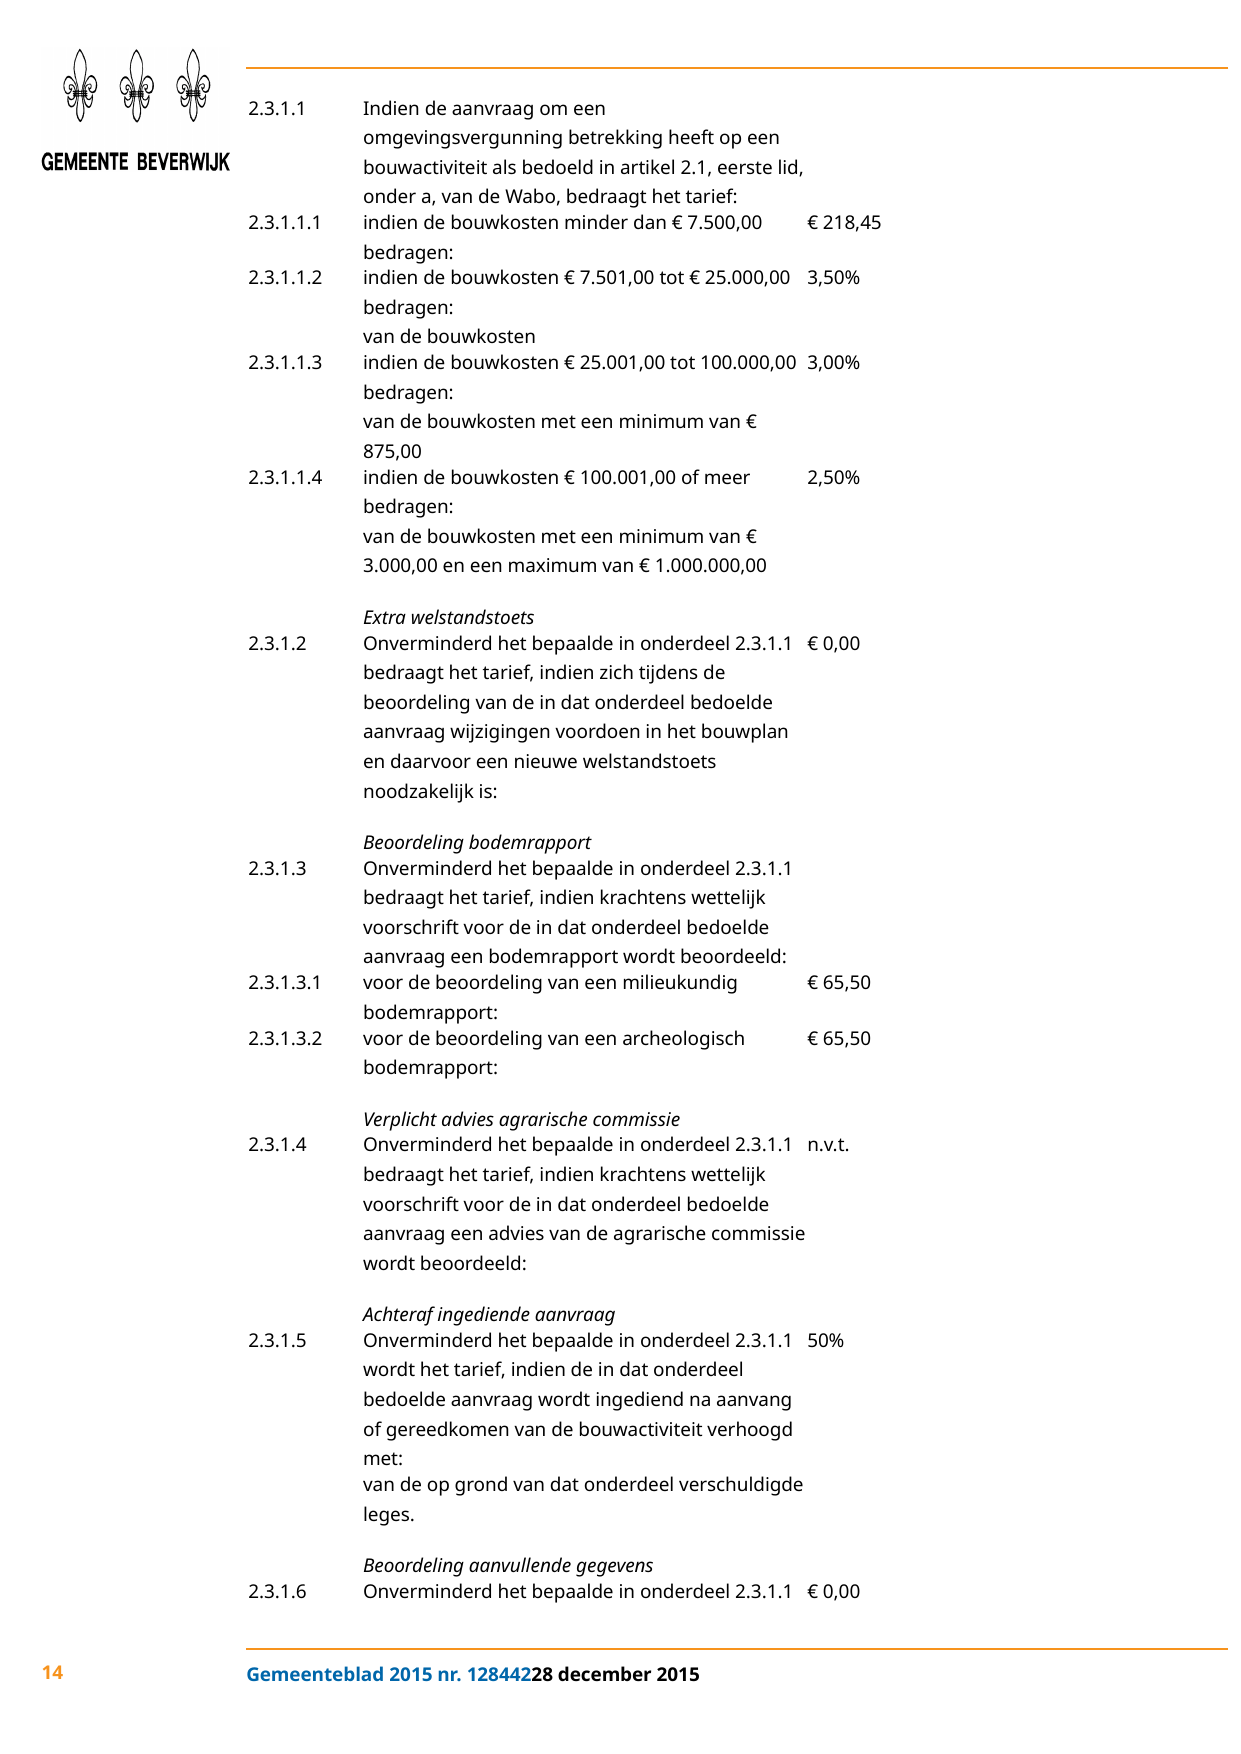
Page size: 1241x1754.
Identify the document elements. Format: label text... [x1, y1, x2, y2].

table_cell indien de bouwkosten minder dan € 7.500,00 bedragen: [363, 209, 807, 264]
table_cell Extra welstandstoets [363, 604, 807, 630]
table_cell [248, 1080, 363, 1106]
table_cell [807, 829, 1152, 855]
table_cell [363, 1276, 807, 1301]
table_cell 3,50% [807, 265, 1152, 349]
table_cell indien de bouwkosten € 100.001,00 of meer bedragen: van de bouwkosten met een minimum van € 3.000,00 en een maximum van € 1.000.000,00 [363, 464, 807, 578]
table_cell [248, 604, 363, 630]
table_cell [807, 804, 1152, 829]
table_cell [363, 579, 807, 604]
table_cell € 218,45 [807, 209, 1152, 264]
table_cell [807, 855, 1152, 969]
table_cell 2.3.1.3.1 [248, 970, 363, 1025]
table_cell [363, 1080, 807, 1106]
table_cell Achteraf ingediende aanvraag [363, 1301, 807, 1327]
table_cell 2.3.1.1.3 [248, 350, 363, 464]
table_cell Onverminderd het bepaalde in onderdeel 2.3.1.1 [363, 1578, 807, 1604]
table_cell [807, 1080, 1152, 1106]
table_cell [807, 579, 1152, 604]
table_cell [248, 1526, 363, 1552]
table_cell [807, 1276, 1152, 1301]
table_cell [807, 1552, 1152, 1578]
table_cell [248, 804, 363, 829]
table_cell Beoordeling bodemrapport [363, 829, 807, 855]
table_cell [807, 1106, 1152, 1132]
table_cell [807, 95, 1152, 209]
table_cell 2,50% [807, 464, 1152, 578]
table_cell 2.3.1.4 [248, 1132, 363, 1276]
table_cell indien de bouwkosten € 7.501,00 tot € 25.000,00 bedragen: van de bouwkosten [363, 265, 807, 349]
table_cell [807, 604, 1152, 630]
table_cell Onverminderd het bepaalde in onderdeel 2.3.1.1 wordt het tarief, indien de in dat onderdeel bedoelde aanvraag wordt ingediend na aanvang of gereedkomen van de bouwactiviteit verhoogd met: [363, 1327, 807, 1471]
table_cell [248, 1301, 363, 1327]
table_cell 2.3.1.3 [248, 855, 363, 969]
table_cell 3,00% [807, 350, 1152, 464]
table_cell [248, 1106, 363, 1132]
table_cell 2.3.1.3.2 [248, 1025, 363, 1080]
table_cell 50% [807, 1327, 1152, 1471]
table_cell [807, 1471, 1152, 1526]
table_cell indien de bouwkosten € 25.001,00 tot 100.000,00 bedragen: van de bouwkosten met een minimum van € 875,00 [363, 350, 807, 464]
table_cell 2.3.1.5 [248, 1327, 363, 1471]
table_cell Indien de aanvraag om een omgevingsvergunning betrekking heeft op een bouwactiviteit als bedoeld in artikel 2.1, eerste lid, onder a, van de Wabo, bedraagt het tarief: [363, 95, 807, 209]
table_cell [363, 804, 807, 829]
table_cell van de op grond van dat onderdeel verschuldigde leges. [363, 1471, 807, 1526]
table_cell [248, 1552, 363, 1578]
table_cell € 0,00 [807, 1578, 1152, 1604]
table_cell 2.3.1.1.2 [248, 265, 363, 349]
table_cell Verplicht advies agrarische commissie [363, 1106, 807, 1132]
table_cell Onverminderd het bepaalde in onderdeel 2.3.1.1 bedraagt het tarief, indien krachtens wettelijk voorschrift voor de in dat onderdeel bedoelde aanvraag een bodemrapport wordt beoordeeld: [363, 855, 807, 969]
table_cell € 65,50 [807, 970, 1152, 1025]
table_cell Onverminderd het bepaalde in onderdeel 2.3.1.1 bedraagt het tarief, indien krachtens wettelijk voorschrift voor de in dat onderdeel bedoelde aanvraag een advies van de agrarische commissie wordt beoordeeld: [363, 1132, 807, 1276]
table_cell [807, 1526, 1152, 1552]
table_cell [248, 1471, 363, 1526]
table_cell 2.3.1.2 [248, 630, 363, 803]
table_cell [248, 1276, 363, 1301]
table_cell voor de beoordeling van een archeologisch bodemrapport: [363, 1025, 807, 1080]
table_cell € 65,50 [807, 1025, 1152, 1080]
picture [41, 47, 231, 172]
table_cell [363, 1526, 807, 1552]
table_cell Onverminderd het bepaalde in onderdeel 2.3.1.1 bedraagt het tarief, indien zich tijdens de beoordeling van de in dat onderdeel bedoelde aanvraag wijzigingen voordoen in het bouwplan en daarvoor een nieuwe welstandstoets noodzakelijk is: [363, 630, 807, 803]
table_cell 2.3.1.1.4 [248, 464, 363, 578]
table_cell 2.3.1.1 [248, 95, 363, 209]
table_cell 2.3.1.6 [248, 1578, 363, 1604]
table_cell 2.3.1.1.1 [248, 209, 363, 264]
table_cell n.v.t. [807, 1132, 1152, 1276]
table_cell [248, 829, 363, 855]
table_cell € 0,00 [807, 630, 1152, 803]
table_cell [807, 1301, 1152, 1327]
table_cell Beoordeling aanvullende gegevens [363, 1552, 807, 1578]
table_cell [248, 579, 363, 604]
table_cell voor de beoordeling van een milieukundig bodemrapport: [363, 970, 807, 1025]
